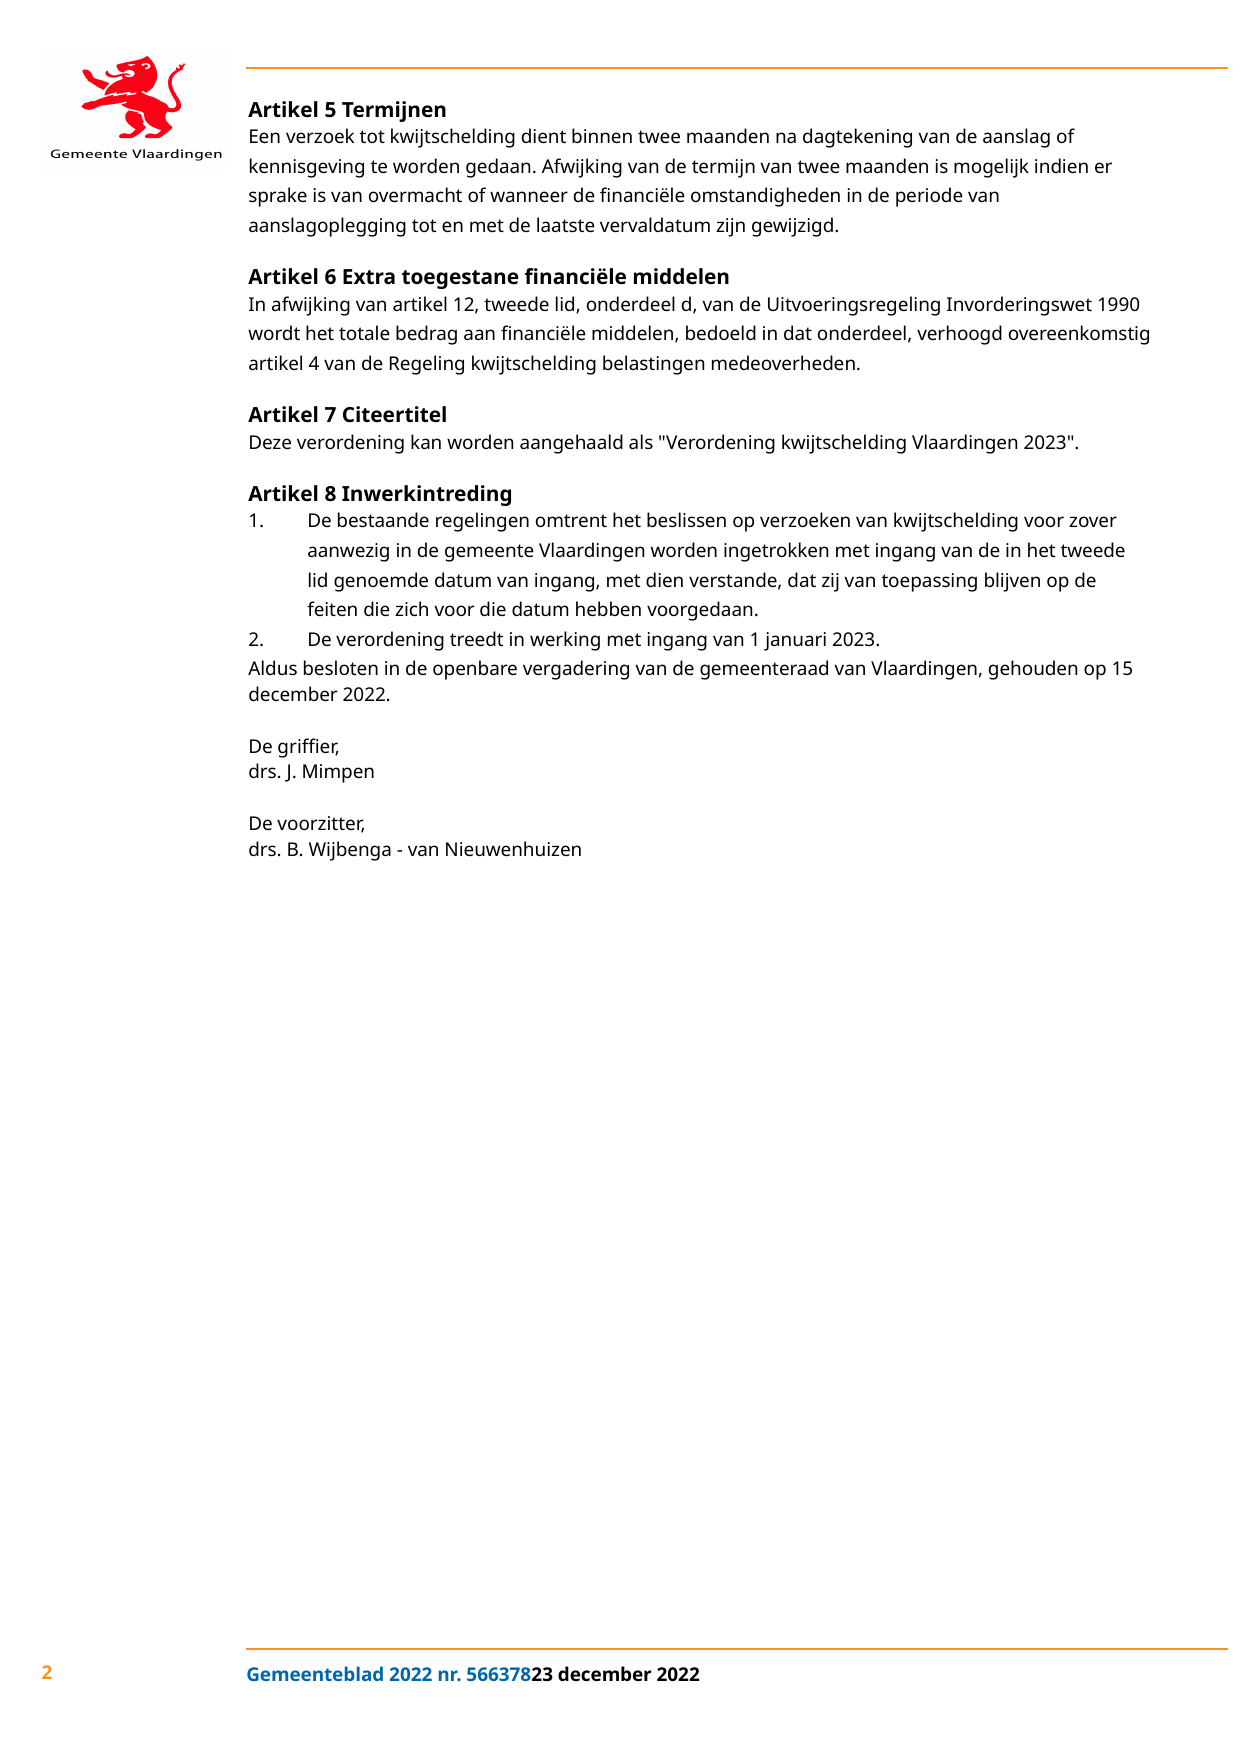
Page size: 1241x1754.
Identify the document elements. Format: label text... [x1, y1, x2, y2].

text Artikel 8 Inwerkintreding [248, 479, 1152, 508]
text Artikel 6 Extra toegestane financiële middelen [248, 262, 1152, 291]
list De bestaande regelingen omtrent het beslissen op verzoeken van kwijtschelding voor zover aanwezig in de gemeente Vlaardingen worden ingetrokken met ingang van de in het tweede lid genoemde datum van ingang, met dien verstande, dat zij van toepassing blijven op de feiten die zich voor die datum hebben voorgedaan. [248, 508, 1152, 622]
text Aldus besloten in de openbare vergadering van de gemeenteraad van Vlaardingen, gehouden op 15 december 2022. [248, 656, 1152, 707]
text De griffier, [248, 733, 1152, 758]
text Deze verordening kan worden aangehaald als "Verordening kwijtschelding Vlaardingen 2023". [248, 429, 1152, 454]
text drs. B. Wijbenga - van Nieuwenhuizen [248, 836, 1152, 861]
text In afwijking van artikel 12, tweede lid, onderdeel d, van de Uitvoeringsregeling Invorderingswet 1990 wordt het totale bedrag aan financiële middelen, bedoeld in dat onderdeel, verhoogd overeenkomstig artikel 4 van de Regeling kwijtschelding belastingen medeoverheden. [248, 291, 1152, 376]
text Een verzoek tot kwijtschelding dient binnen twee maanden na dagtekening van de aanslag of kennisgeving te worden gedaan. Afwijking van de termijn van twee maanden is mogelijk indien er sprake is van overmacht of wanneer de financiële omstandigheden in de periode van aanslagoplegging tot en met de laatste vervaldatum zijn gewijzigd. [248, 123, 1152, 238]
text Artikel 5 Termijnen [248, 95, 1152, 123]
text De voorzitter, [248, 810, 1152, 836]
list De verordening treedt in werking met ingang van 1 januari 2023. [248, 626, 1152, 652]
text drs. J. Mimpen [248, 758, 1152, 784]
picture [41, 47, 231, 172]
text Artikel 7 Citeertitel [248, 400, 1152, 429]
